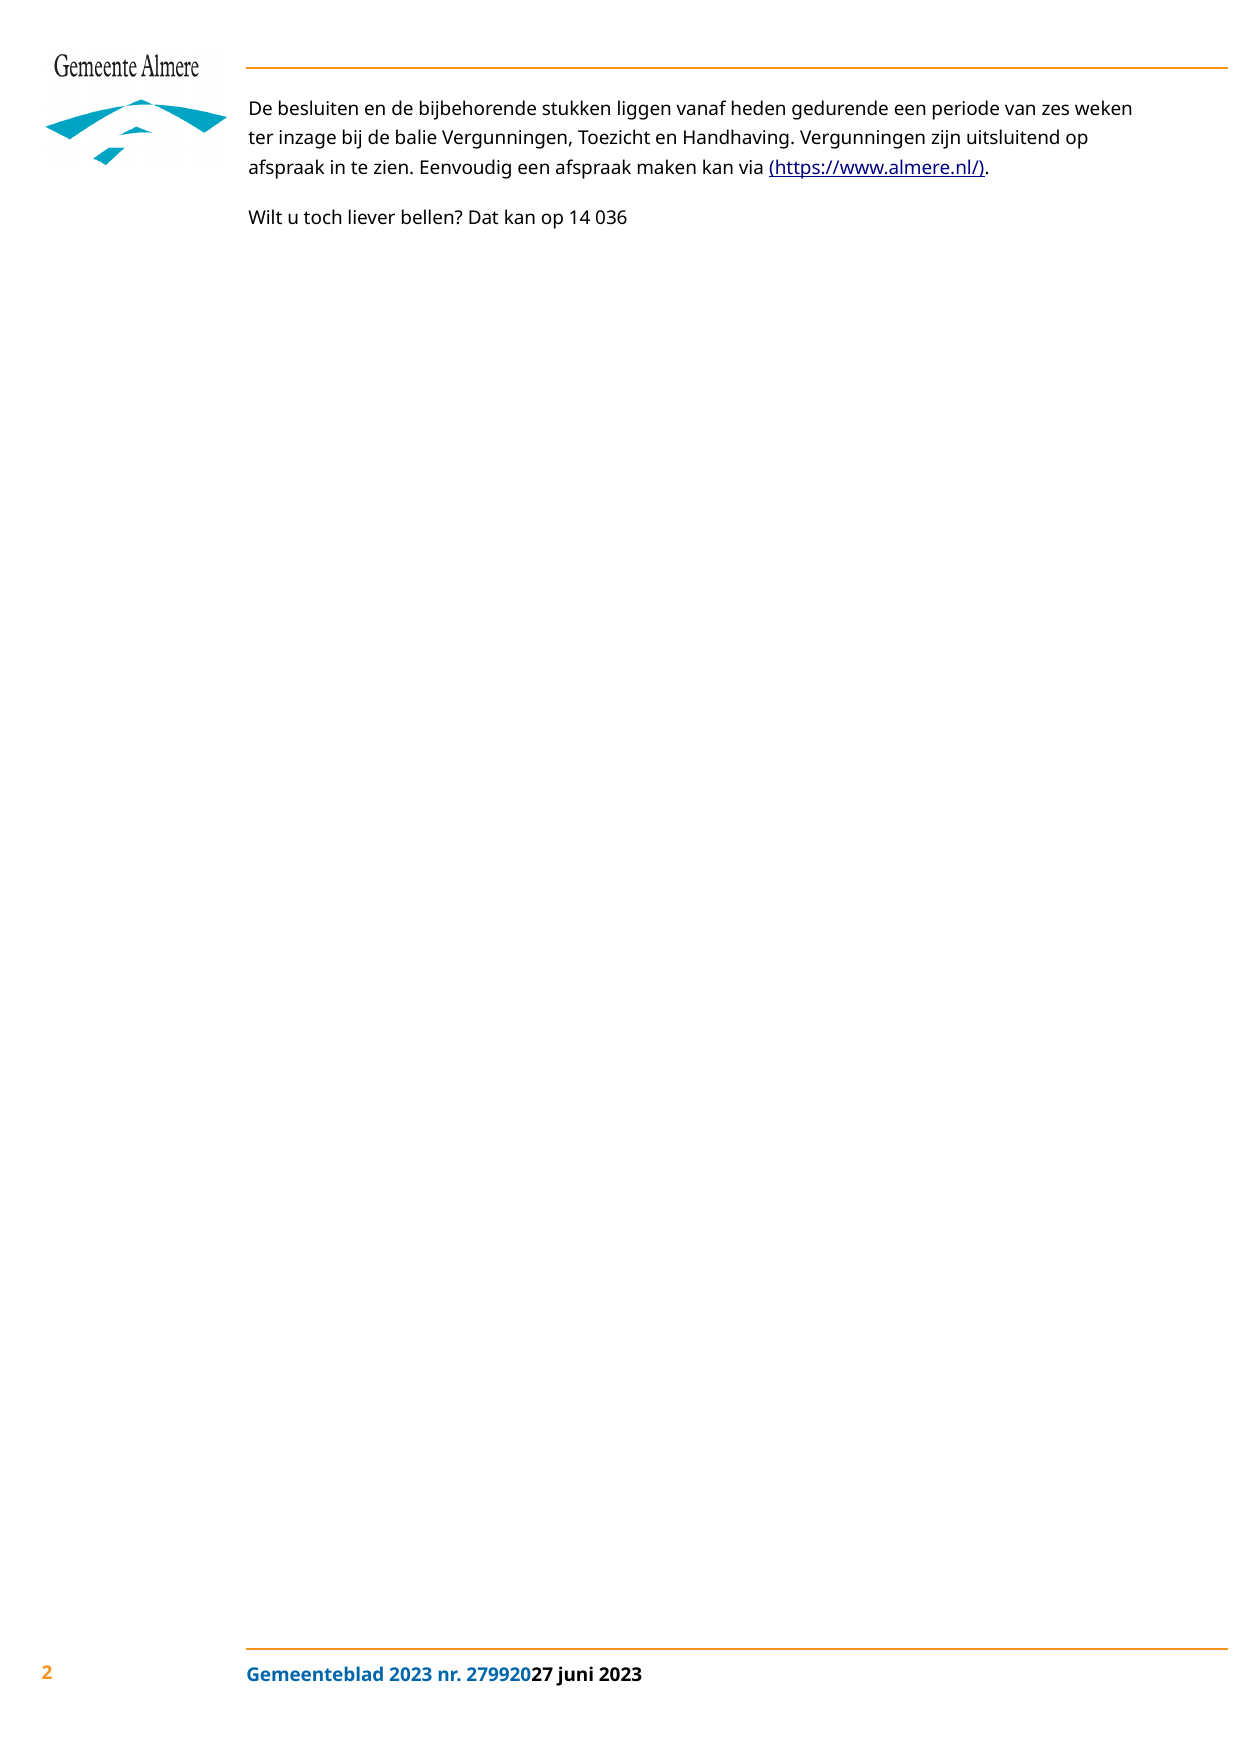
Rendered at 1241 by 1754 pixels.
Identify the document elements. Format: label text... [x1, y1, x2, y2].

picture [41, 47, 231, 172]
text Wilt u toch liever bellen? Dat kan op 14 036 [248, 204, 1152, 230]
text De besluiten en de bijbehorende stukken liggen vanaf heden gedurende een periode van zes weken ter inzage bij de balie Vergunningen, Toezicht en Handhaving. Vergunningen zijn uitsluitend op afspraak in te zien. Eenvoudig een afspraak maken kan via (https://www.almere.nl/). [248, 95, 1152, 180]
